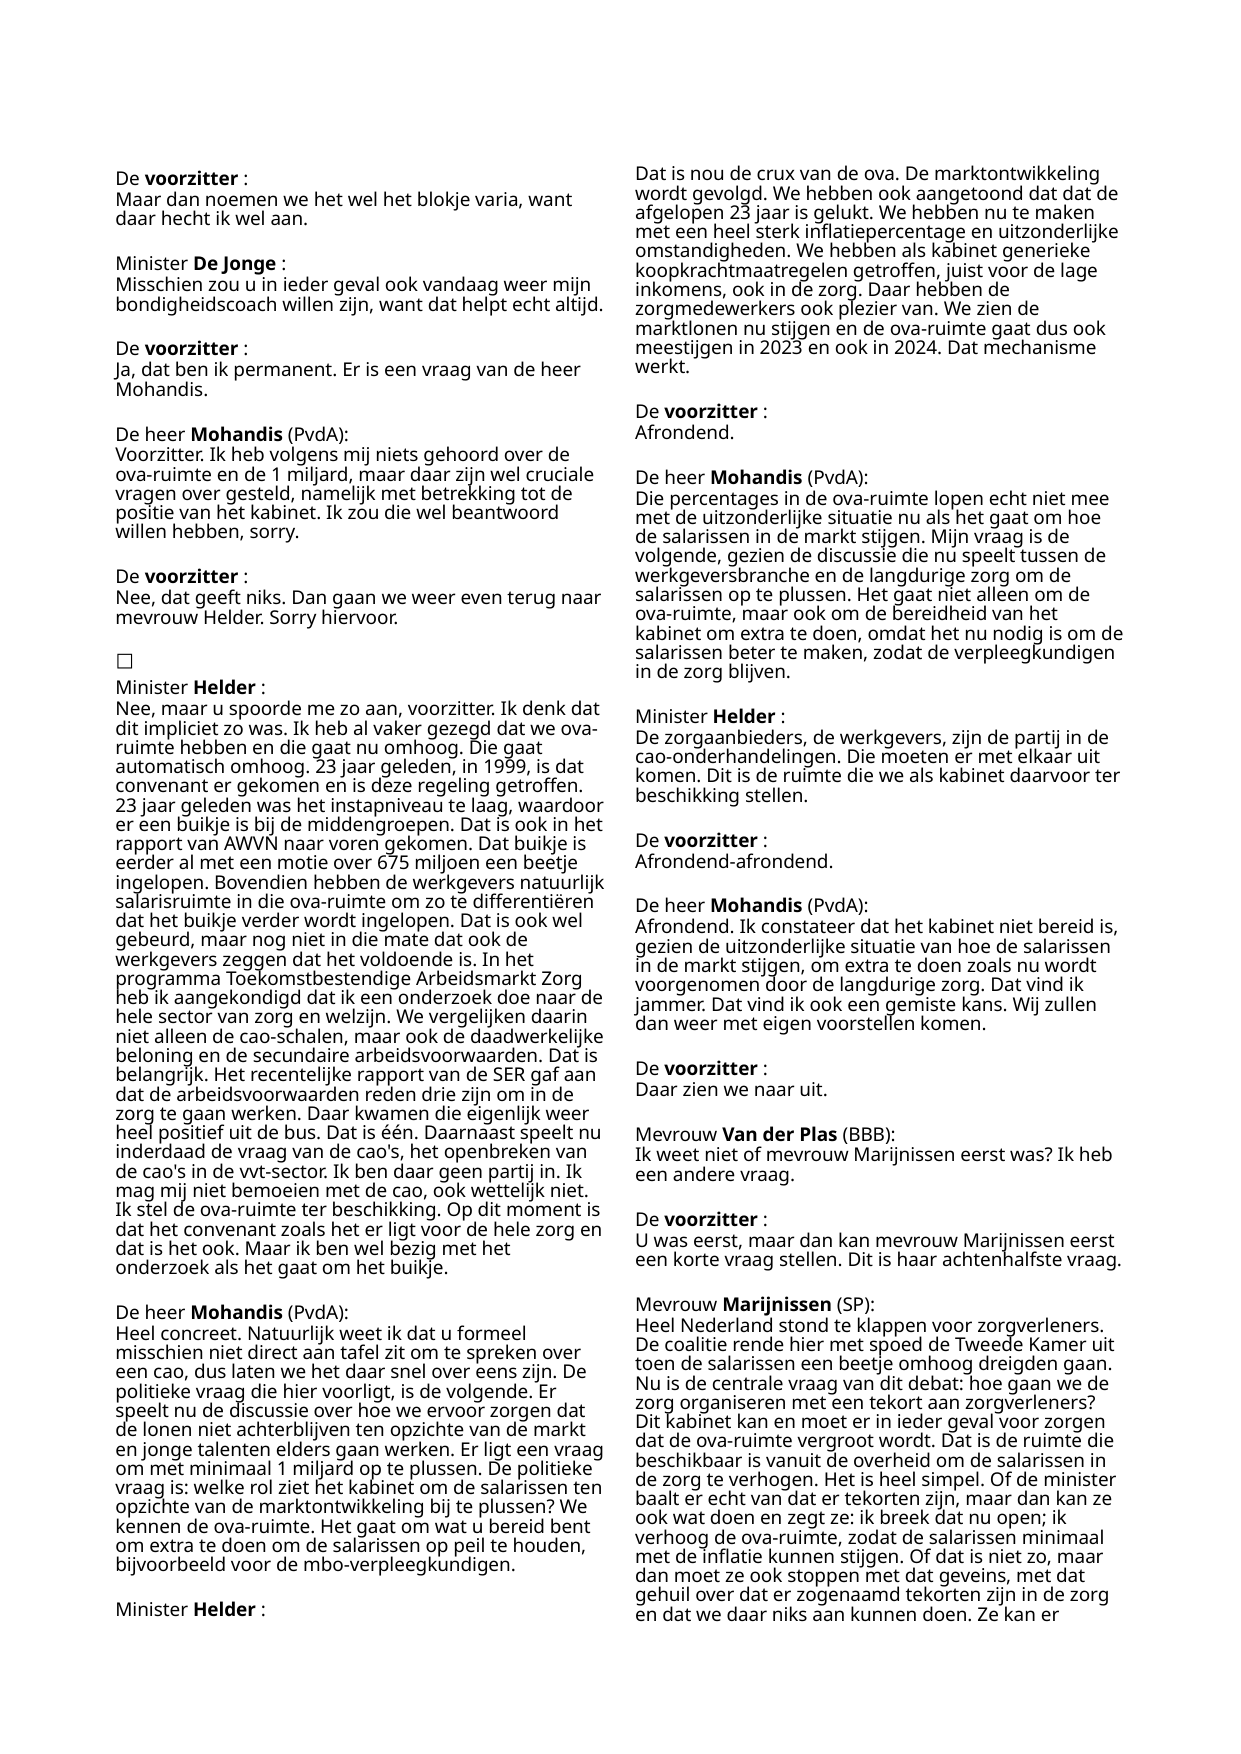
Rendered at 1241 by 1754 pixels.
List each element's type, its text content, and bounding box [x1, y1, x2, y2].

text De voorzitter : [115, 165, 605, 191]
text Nee, maar u spoorde me zo aan, voorzitter. Ik denk dat dit impliciet zo was. Ik heb al vaker gezegd dat we ova-ruimte hebben en die gaat nu omhoog. Die gaat automatisch omhoog. 23 jaar geleden, in 1999, is dat convenant er gekomen en is deze regeling getroffen. 23 jaar geleden was het instapniveau te laag, waardoor er een buikje is bij de middengroepen. Dat is ook in het rapport van AWVN naar voren gekomen. Dat buikje is eerder al met een motie over 675 miljoen een beetje ingelopen. Bovendien hebben de werkgevers natuurlijk salarisruimte in die ova-ruimte om zo te differentiëren dat het buikje verder wordt ingelopen. Dat is ook wel gebeurd, maar nog niet in die mate dat ook de werkgevers zeggen dat het voldoende is. In het programma Toekomstbestendige Arbeidsmarkt Zorg heb ik aangekondigd dat ik een onderzoek doe naar de hele sector van zorg en welzijn. We vergelijken daarin niet alleen de cao-schalen, maar ook de daadwerkelijke beloning en de secundaire arbeidsvoorwaarden. Dat is belangrijk. Het recentelijke rapport van de SER gaf aan dat de arbeidsvoorwaarden reden drie zijn om in de zorg te gaan werken. Daar kwamen die eigenlijk weer heel positief uit de bus. Dat is één. Daarnaast speelt nu inderdaad de vraag van de cao's, het openbreken van de cao's in de vvt-sector. Ik ben daar geen partij in. Ik mag mij niet bemoeien met de cao, ook wettelijk niet. Ik stel de ova-ruimte ter beschikking. Op dit moment is dat het convenant zoals het er ligt voor de hele zorg en dat is het ook. Maar ik ben wel bezig met het onderzoek als het gaat om het buikje. [115, 700, 605, 1278]
text Minister Helder : [635, 703, 1125, 729]
text De voorzitter : [115, 564, 605, 589]
text Heel Nederland stond te klappen voor zorgverleners. De coalitie rende hier met spoed de Tweede Kamer uit toen de salarissen een beetje omhoog dreigden gaan. Nu is de centrale vraag van dit debat: hoe gaan we de zorg organiseren met een tekort aan zorgverleners? Dit kabinet kan en moet er in ieder geval voor zorgen dat de ova-ruimte vergroot wordt. Dat is de ruimte die beschikbaar is vanuit de overheid om de salarissen in de zorg te verhogen. Het is heel simpel. Of de minister baalt er echt van dat er tekorten zijn, maar dan kan ze ook wat doen en zegt ze: ik breek dat nu open; ik verhoog de ova-ruimte, zodat de salarissen minimaal met de inflatie kunnen stijgen. Of dat is niet zo, maar dan moet ze ook stoppen met dat geveins, met dat gehuil over dat er zogenaamd tekorten zijn in de zorg en dat we daar niks aan kunnen doen. Ze kan er [635, 1317, 1125, 1625]
text De voorzitter : [635, 1055, 1125, 1081]
text Afrondend-afrondend. [635, 853, 1125, 872]
text Voorzitter. Ik heb volgens mij niets gehoord over de ova-ruimte en de 1 miljard, maar daar zijn wel cruciale vragen over gesteld, namelijk met betrekking tot de positie van het kabinet. Ik zou die wel beantwoord willen hebben, sorry. [115, 446, 605, 543]
text U was eerst, maar dan kan mevrouw Marijnissen eerst een korte vraag stellen. Dit is haar achtenhalfste vraag. [635, 1232, 1125, 1270]
text Nee, dat geeft niks. Dan gaan we weer even terug naar mevrouw Helder. Sorry hiervoor. [115, 589, 605, 628]
text Ik weet niet of mevrouw Marijnissen eerst was? Ik heb een andere vraag. [635, 1146, 1125, 1185]
text De voorzitter : [635, 398, 1125, 424]
text Die percentages in de ova-ruimte lopen echt niet mee met de uitzonderlijke situatie nu als het gaat om hoe de salarissen in de markt stijgen. Mijn vraag is de volgende, gezien de discussie die nu speelt tussen de werkgeversbranche en de langdurige zorg om de salarissen op te plussen. Het gaat niet alleen om de ova-ruimte, maar ook om de bereidheid van het kabinet om extra te doen, omdat het nu nodig is om de salarissen beter te maken, zodat de verpleegkundigen in de zorg blijven. [635, 490, 1125, 682]
text Minister Helder : [115, 674, 605, 700]
text De voorzitter : [635, 1206, 1125, 1232]
text Maar dan noemen we het wel het blokje varia, want daar hecht ik wel aan. [115, 191, 605, 230]
text Afrondend. Ik constateer dat het kabinet niet bereid is, gezien de uitzonderlijke situatie van hoe de salarissen in de markt stijgen, om extra te doen zoals nu wordt voorgenomen door de langdurige zorg. Dat vind ik jammer. Dat vind ik ook een gemiste kans. Wij zullen dan weer met eigen voorstellen komen. [635, 918, 1125, 1034]
text Daar zien we naar uit. [635, 1081, 1125, 1100]
text De zorgaanbieders, de werkgevers, zijn de partij in de cao-onderhandelingen. Die moeten er met elkaar uit komen. Dit is de ruimte die we als kabinet daarvoor ter beschikking stellen. [635, 729, 1125, 806]
text Dat is nou de crux van de ova. De marktontwikkeling wordt gevolgd. We hebben ook aangetoond dat dat de afgelopen 23 jaar is gelukt. We hebben nu te maken met een heel sterk inflatiepercentage en uitzonderlijke omstandigheden. We hebben als kabinet generieke koopkrachtmaatregelen getroffen, juist voor de lage inkomens, ook in de zorg. Daar hebben de zorgmedewerkers ook plezier van. We zien de marktlonen nu stijgen en de ova-ruimte gaat dus ook meestijgen in 2023 en ook in 2024. Dat mechanisme werkt. [635, 165, 1125, 377]
text De heer Mohandis (PvdA): [635, 893, 1125, 918]
text Mevrouw Van der Plas (BBB): [635, 1121, 1125, 1146]
text De heer Mohandis (PvdA): [115, 1299, 605, 1325]
text De heer Mohandis (PvdA): [115, 421, 605, 446]
text Afrondend. [635, 424, 1125, 443]
text De heer Mohandis (PvdA): [635, 464, 1125, 490]
text Misschien zou u in ieder geval ook vandaag weer mijn bondigheidscoach willen zijn, want dat helpt echt altijd. [115, 276, 605, 315]
text ⬜ [115, 649, 605, 674]
text De voorzitter : [635, 827, 1125, 853]
text Minister De Jonge : [115, 251, 605, 276]
text Minister Helder : [115, 1596, 605, 1622]
text De voorzitter : [115, 336, 605, 361]
text Mevrouw Marijnissen (SP): [635, 1291, 1125, 1317]
text Ja, dat ben ik permanent. Er is een vraag van de heer Mohandis. [115, 361, 605, 400]
text Heel concreet. Natuurlijk weet ik dat u formeel misschien niet direct aan tafel zit om te spreken over een cao, dus laten we het daar snel over eens zijn. De politieke vraag die hier voorligt, is de volgende. Er speelt nu de discussie over hoe we ervoor zorgen dat de lonen niet achterblijven ten opzichte van de markt en jonge talenten elders gaan werken. Er ligt een vraag om met minimaal 1 miljard op te plussen. De politieke vraag is: welke rol ziet het kabinet om de salarissen ten opzichte van de marktontwikkeling bij te plussen? We kennen de ova-ruimte. Het gaat om wat u bereid bent om extra te doen om de salarissen op peil te houden, bijvoorbeeld voor de mbo-verpleegkundigen. [115, 1325, 605, 1575]
